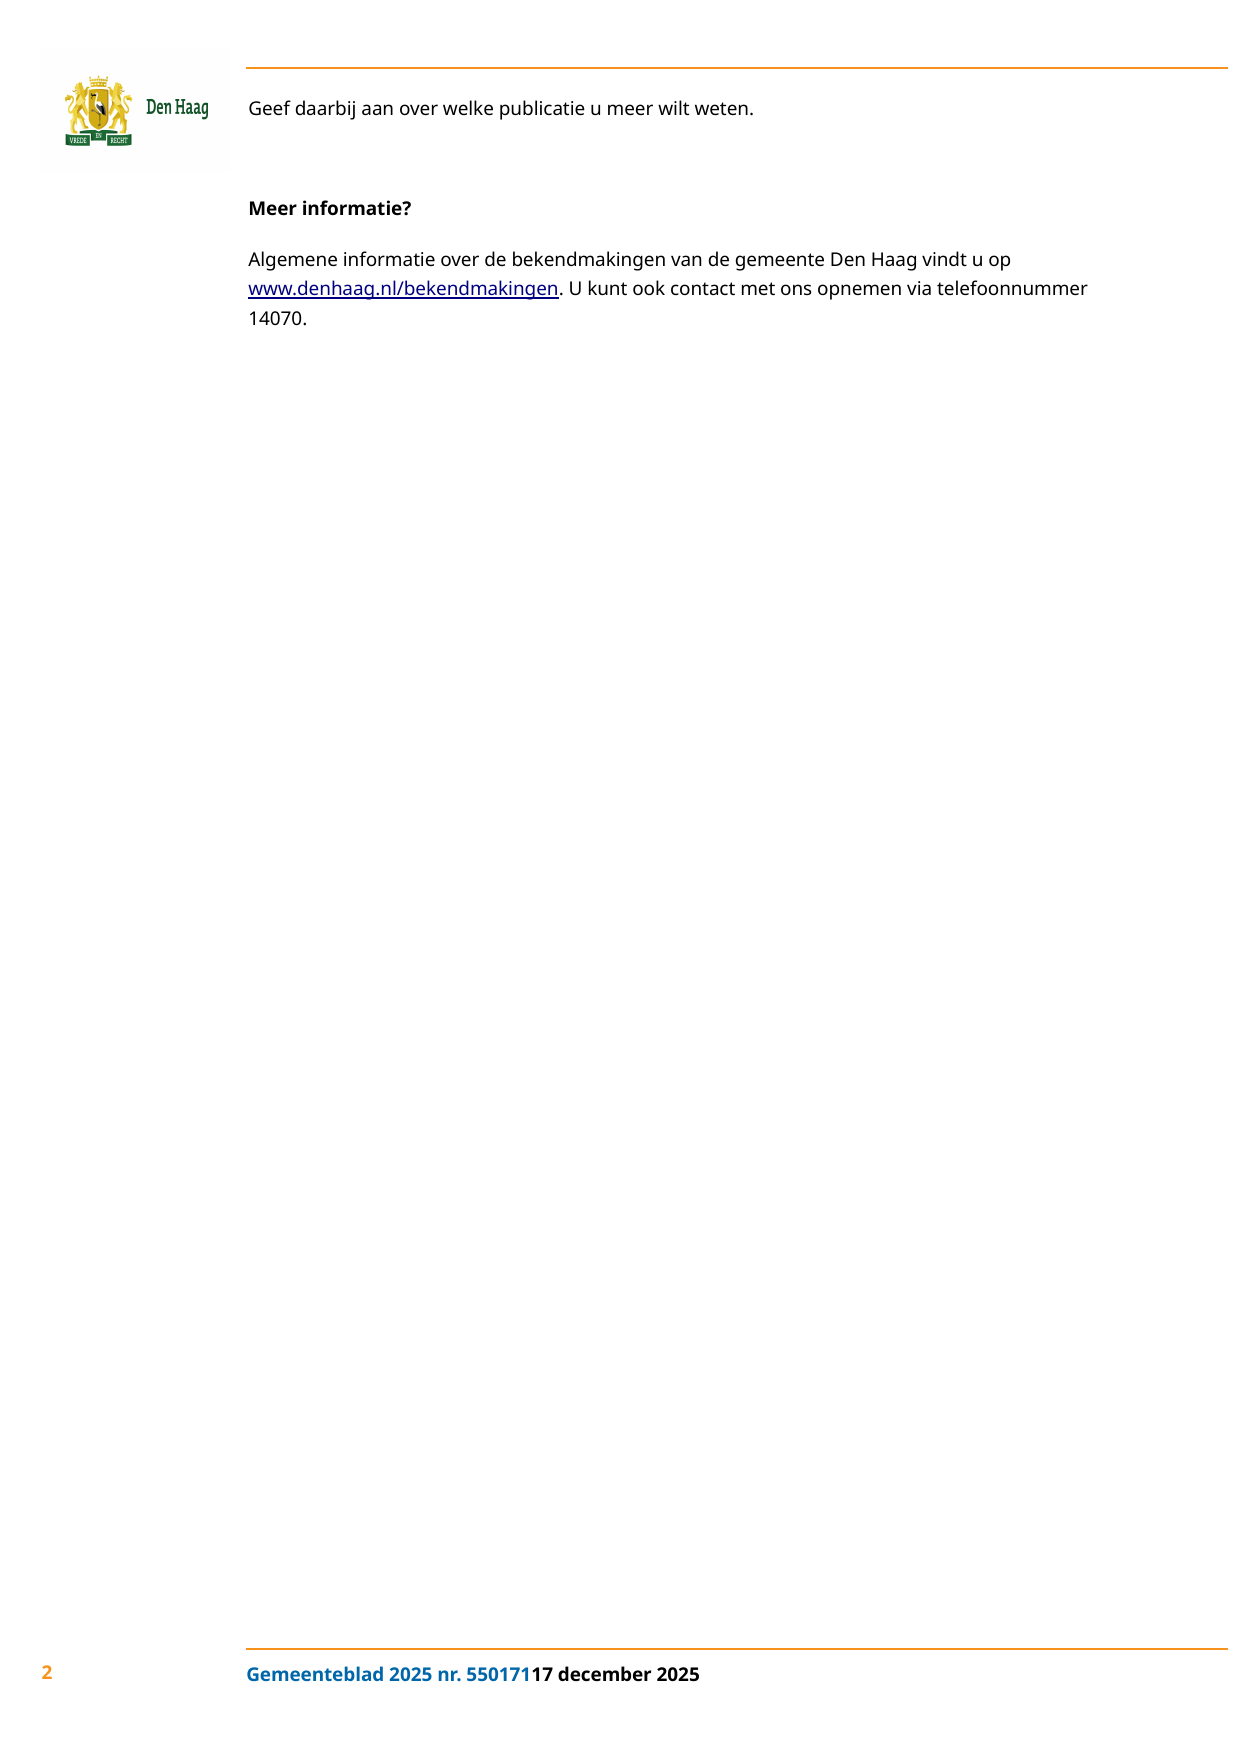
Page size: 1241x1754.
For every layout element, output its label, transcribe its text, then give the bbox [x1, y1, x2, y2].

picture [41, 47, 231, 172]
text Geef daarbij aan over welke publicatie u meer wilt weten. [248, 95, 1152, 121]
text Meer informatie? [248, 196, 1152, 221]
text Algemene informatie over de bekendmakingen van de gemeente Den Haag vindt u op www.denhaag.nl/bekendmakingen. U kunt ook contact met ons opnemen via telefoonnummer 14070. [248, 246, 1152, 331]
